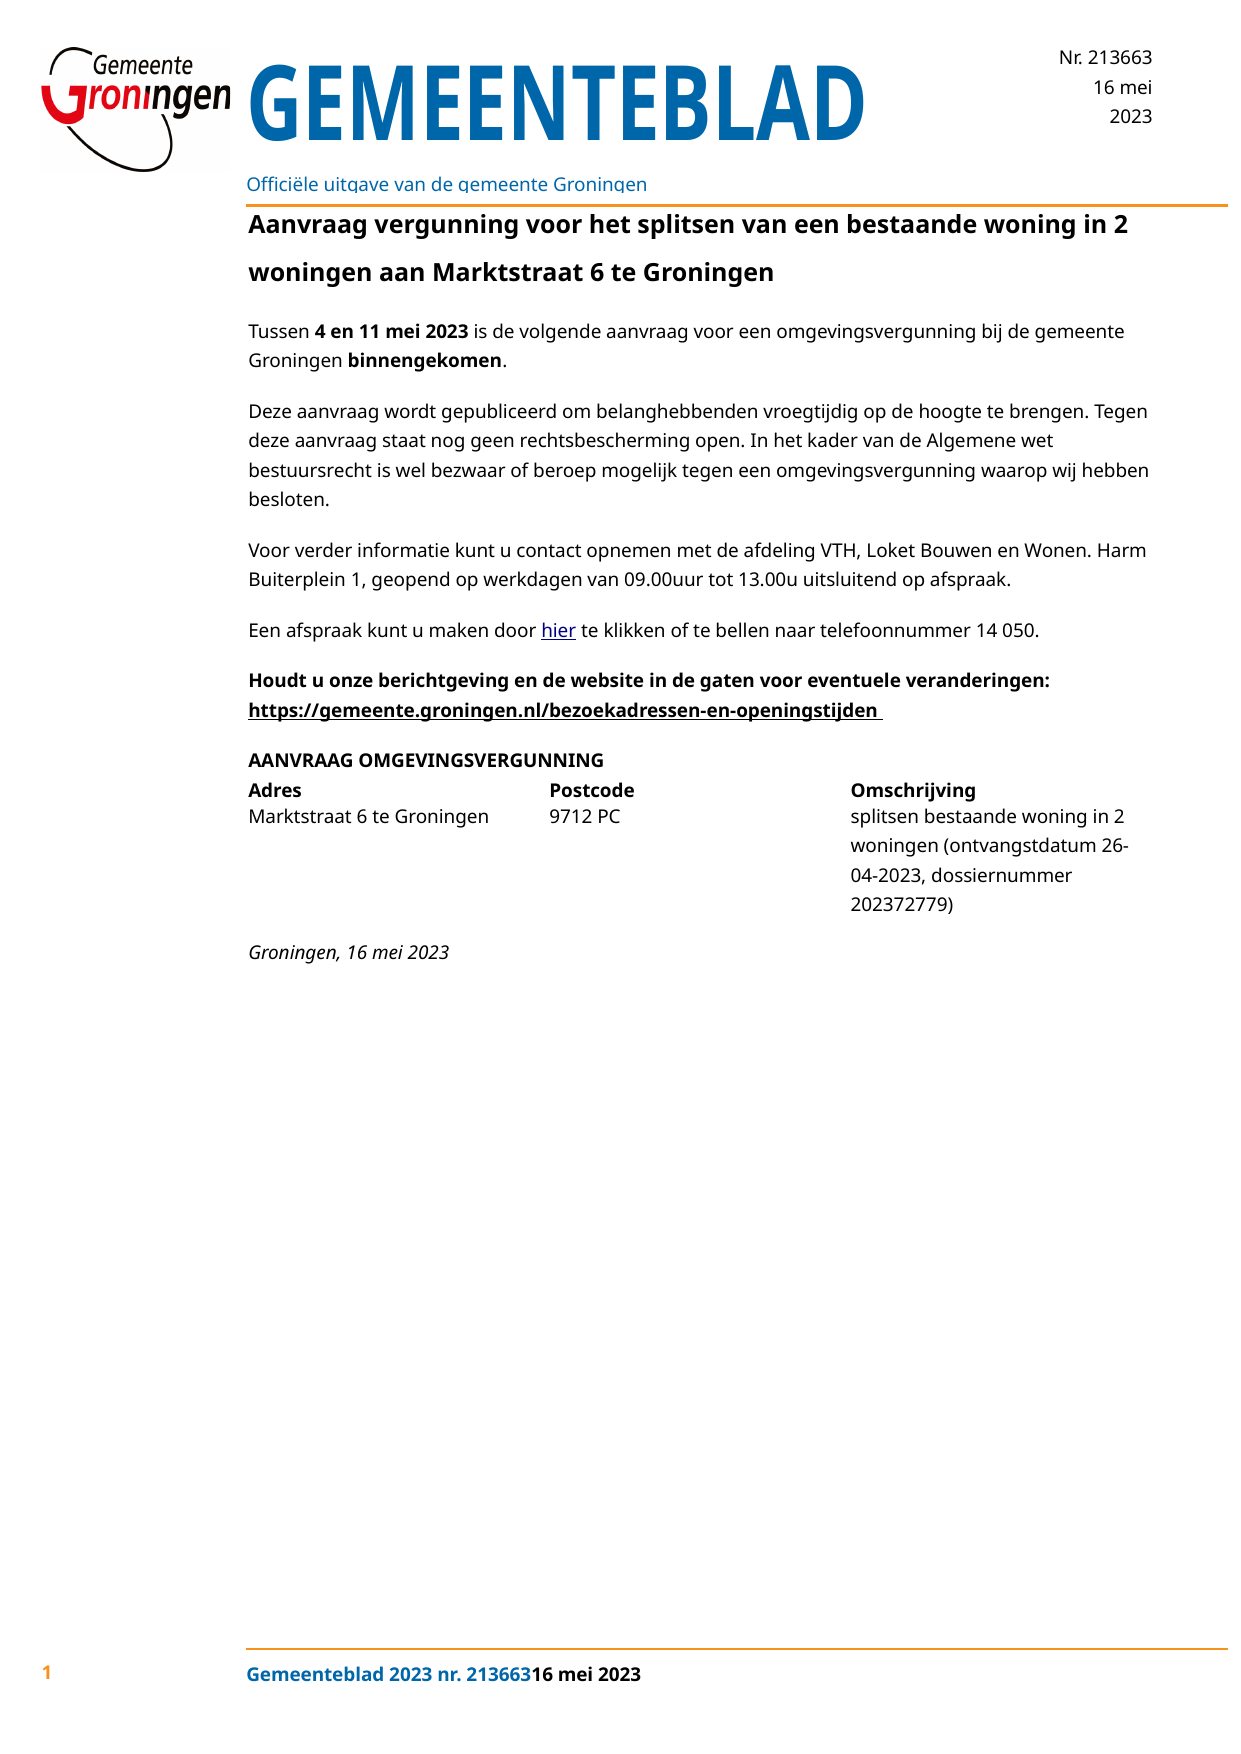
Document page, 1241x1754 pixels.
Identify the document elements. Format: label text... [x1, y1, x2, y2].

table_header Omschrijving [850, 777, 1152, 803]
table_header Postcode [549, 777, 850, 803]
text Groningen, 16 mei 2023 [248, 939, 1152, 964]
table_cell splitsen bestaande woning in 2 woningen (ontvangstdatum 26-04-2023, dossiernummer 202372779) [850, 803, 1152, 917]
picture [41, 47, 231, 172]
text Deze aanvraag wordt gepubliceerd om belanghebbenden vroegtijdig op de hoogte te brengen. Tegen deze aanvraag staat nog geen rechtsbescherming open. In het kader van de Algemene wet bestuursrecht is wel bezwaar of beroep mogelijk tegen een omgevingsvergunning waarop wij hebben besloten. [248, 398, 1152, 512]
table_cell Marktstraat 6 te Groningen [248, 803, 549, 917]
text Een afspraak kunt u maken door hier te klikken of te bellen naar telefoonnummer 14 050. [248, 617, 1152, 643]
text Houdt u onze berichtgeving en de website in de gaten voor eventuele veranderingen: https://gemeente.groningen.nl/bezoekadressen-en-openingstijden [248, 667, 1152, 723]
table_cell 9712 PC [549, 803, 850, 917]
text Voor verder informatie kunt u contact opnemen met de afdeling VTH, Loket Bouwen en Wonen. Harm Buiterplein 1, geopend op werkdagen van 09.00uur tot 13.00u uitsluitend op afspraak. [248, 537, 1152, 592]
text Tussen 4 en 11 mei 2023 is de volgende aanvraag voor een omgevingsvergunning bij de gemeente Groningen binnengekomen. [248, 318, 1152, 373]
table_header Adres [248, 777, 549, 803]
text Aanvraag vergunning voor het splitsen van een bestaande woning in 2 woningen aan Marktstraat 6 te Groningen [248, 207, 1152, 288]
text AANVRAAG OMGEVINGSVERGUNNING [248, 747, 1152, 773]
